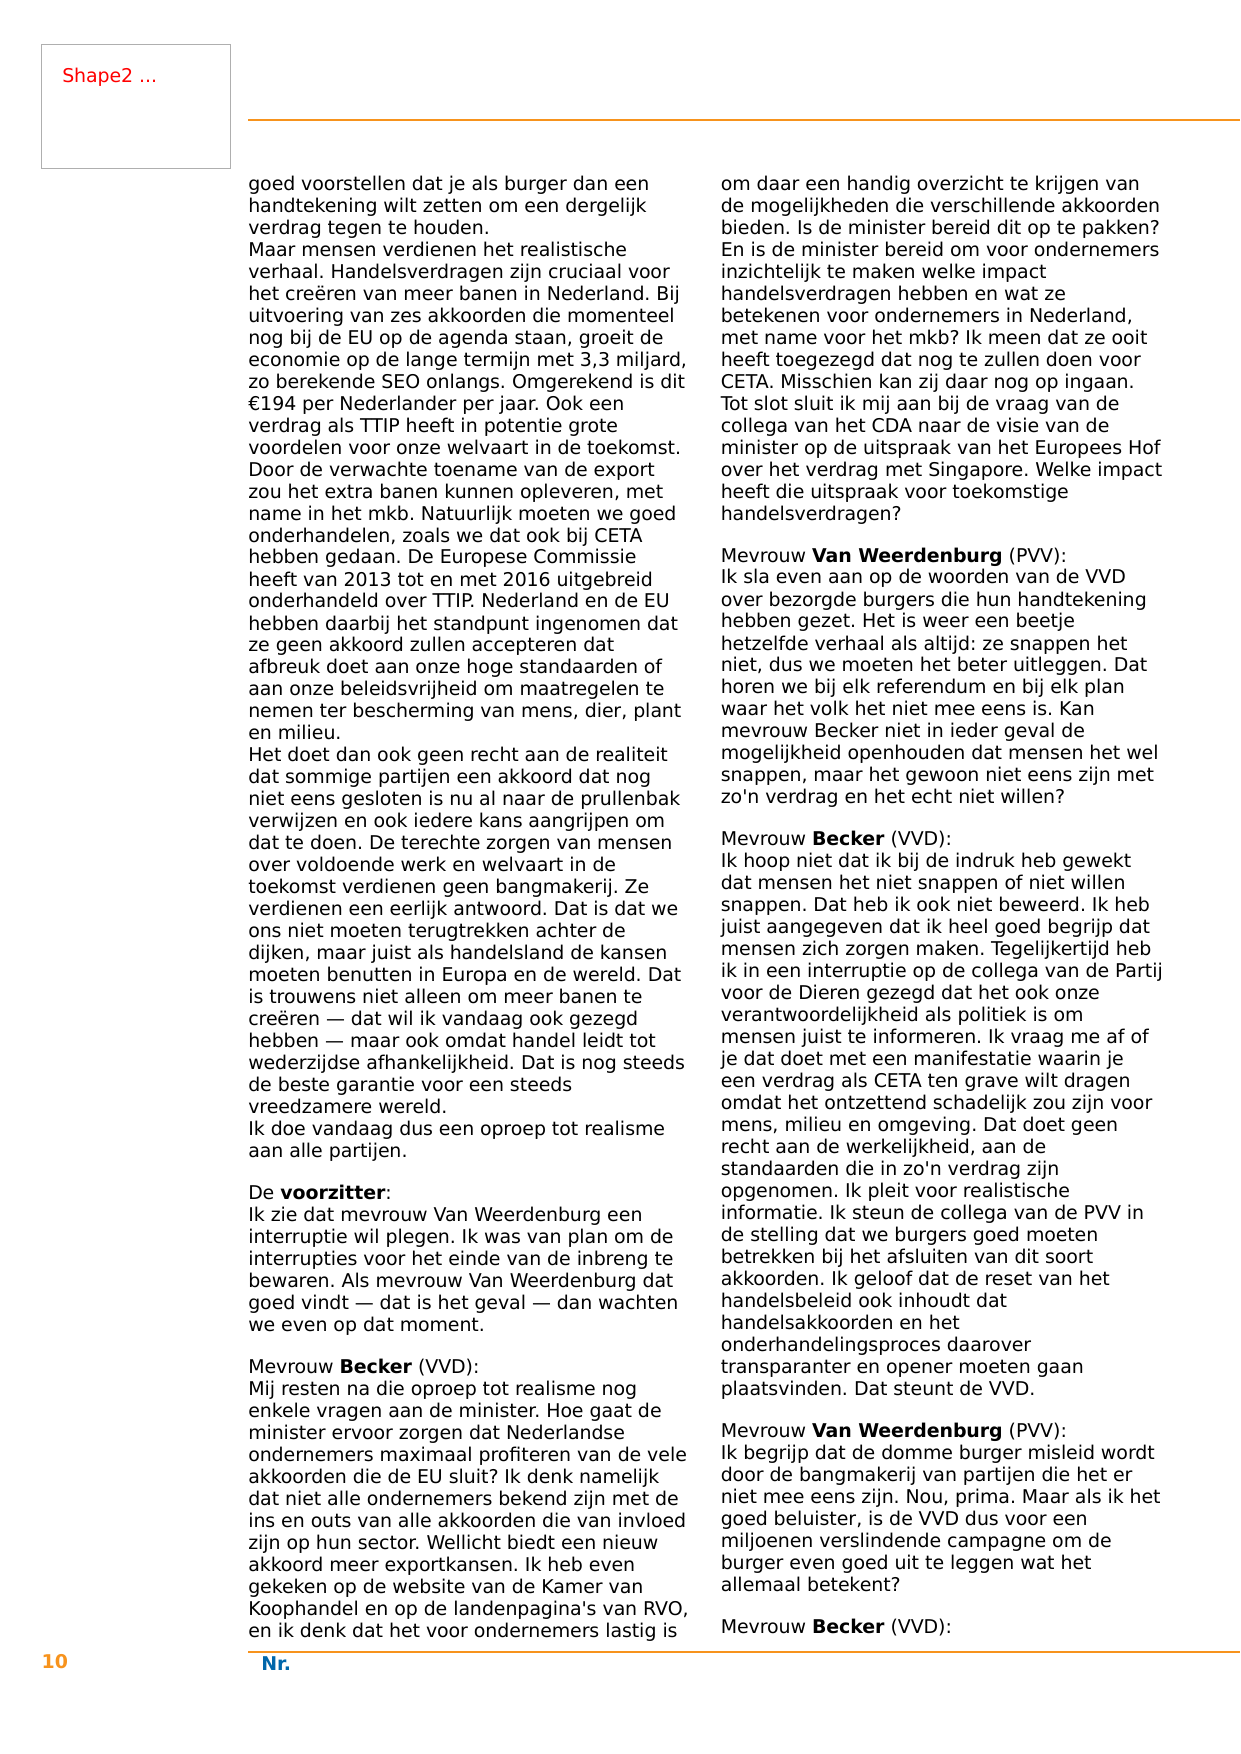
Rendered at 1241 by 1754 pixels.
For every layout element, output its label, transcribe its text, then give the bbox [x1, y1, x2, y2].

text Maar mensen verdienen het realistische verhaal. Handelsverdragen zijn cruciaal voor het creëren van meer banen in Nederland. Bij uitvoering van zes akkoorden die momenteel nog bij de EU op de agenda staan, groeit de economie op de lange termijn met 3,3 miljard, zo berekende SEO onlangs. Omgerekend is dit €194 per Nederlander per jaar. Ook een verdrag als TTIP heeft in potentie grote voordelen voor onze welvaart in de toekomst. Door de verwachte toename van de export zou het extra banen kunnen opleveren, met name in het mkb. Natuurlijk moeten we goed onderhandelen, zoals we dat ook bij CETA hebben gedaan. De Europese Commissie heeft van 2013 tot en met 2016 uitgebreid onderhandeld over TTIP. Nederland en de EU hebben daarbij het standpunt ingenomen dat ze geen akkoord zullen accepteren dat afbreuk doet aan onze hoge standaarden of aan onze beleidsvrijheid om maatregelen te nemen ter bescherming van mens, dier, plant en milieu. [248, 239, 691, 744]
text Mij resten na die oproep tot realisme nog enkele vragen aan de minister. Hoe gaat de minister ervoor zorgen dat Nederlandse ondernemers maximaal profiteren van de vele akkoorden die de EU sluit? Ik denk namelijk dat niet alle ondernemers bekend zijn met de ins en outs van alle akkoorden die van invloed zijn op hun sector. Wellicht biedt een nieuw akkoord meer exportkansen. Ik heb even gekeken op de website van de Kamer van Koophandel en op de landenpagina's van RVO, en ik denk dat het voor ondernemers lastig is [248, 1378, 691, 1641]
text Ik zie dat mevrouw Van Weerdenburg een interruptie wil plegen. Ik was van plan om de interrupties voor het einde van de inbreng te bewaren. Als mevrouw Van Weerdenburg dat goed vindt — dat is het geval — dan wachten we even op dat moment. [248, 1204, 691, 1336]
text Mevrouw Becker (VVD): [721, 828, 1163, 850]
text Mevrouw Van Weerdenburg (PVV): [721, 544, 1163, 566]
text Ik sla even aan op de woorden van de VVD over bezorgde burgers die hun handtekening hebben gezet. Het is weer een beetje hetzelfde verhaal als altijd: ze snappen het niet, dus we moeten het beter uitleggen. Dat horen we bij elk referendum en bij elk plan waar het volk het niet mee eens is. Kan mevrouw Becker niet in ieder geval de mogelijkheid openhouden dat mensen het wel snappen, maar het gewoon niet eens zijn met zo'n verdrag en het echt niet willen? [721, 566, 1163, 808]
text Tot slot sluit ik mij aan bij de vraag van de collega van het CDA naar de visie van de minister op de uitspraak van het Europees Hof over het verdrag met Singapore. Welke impact heeft die uitspraak voor toekomstige handelsverdragen? [721, 393, 1163, 524]
text Ik hoop niet dat ik bij de indruk heb gewekt dat mensen het niet snappen of niet willen snappen. Dat heb ik ook niet beweerd. Ik heb juist aangegeven dat ik heel goed begrijp dat mensen zich zorgen maken. Tegelijkertijd heb ik in een interruptie op de collega van de Partij voor de Dieren gezegd dat het ook onze verantwoordelijkheid als politiek is om mensen juist te informeren. Ik vraag me af of je dat doet met een manifestatie waarin je een verdrag als CETA ten grave wilt dragen omdat het ontzettend schadelijk zou zijn voor mens, milieu en omgeving. Dat doet geen recht aan de werkelijkheid, aan de standaarden die in zo'n verdrag zijn opgenomen. Ik pleit voor realistische informatie. Ik steun de collega van de PVV in de stelling dat we burgers goed moeten betrekken bij het afsluiten van dit soort akkoorden. Ik geloof dat de reset van het handelsbeleid ook inhoudt dat handelsakkoorden en het onderhandelingsproces daarover transparanter en opener moeten gaan plaatsvinden. Dat steunt de VVD. [721, 850, 1163, 1400]
text Mevrouw Van Weerdenburg (PVV): [721, 1420, 1163, 1442]
text Het doet dan ook geen recht aan de realiteit dat sommige partijen een akkoord dat nog niet eens gesloten is nu al naar de prullenbak verwijzen en ook iedere kans aangrijpen om dat te doen. De terechte zorgen van mensen over voldoende werk en welvaart in de toekomst verdienen geen bangmakerij. Ze verdienen een eerlijk antwoord. Dat is dat we ons niet moeten terugtrekken achter de dijken, maar juist als handelsland de kansen moeten benutten in Europa en de wereld. Dat is trouwens niet alleen om meer banen te creëren — dat wil ik vandaag ook gezegd hebben — maar ook omdat handel leidt tot wederzijdse afhankelijkheid. Dat is nog steeds de beste garantie voor een steeds vreedzamere wereld. [248, 744, 691, 1118]
text Ik doe vandaag dus een oproep tot realisme aan alle partijen. [248, 1118, 691, 1162]
text om daar een handig overzicht te krijgen van de mogelijkheden die verschillende akkoorden bieden. Is de minister bereid dit op te pakken? En is de minister bereid om voor ondernemers inzichtelijk te maken welke impact handelsverdragen hebben en wat ze betekenen voor ondernemers in Nederland, met name voor het mkb? Ik meen dat ze ooit heeft toegezegd dat nog te zullen doen voor CETA. Misschien kan zij daar nog op ingaan. [721, 173, 1163, 393]
text Mevrouw Becker (VVD): [721, 1616, 1163, 1637]
text De voorzitter: [248, 1182, 691, 1204]
text goed voorstellen dat je als burger dan een handtekening wilt zetten om een dergelijk verdrag tegen te houden. [248, 173, 691, 239]
text Mevrouw Becker (VVD): [248, 1356, 691, 1378]
text Ik begrijp dat de domme burger misleid wordt door de bangmakerij van partijen die het er niet mee eens zijn. Nou, prima. Maar als ik het goed beluister, is de VVD dus voor een miljoenen verslindende campagne om de burger even goed uit te leggen wat het allemaal betekent? [721, 1442, 1163, 1596]
